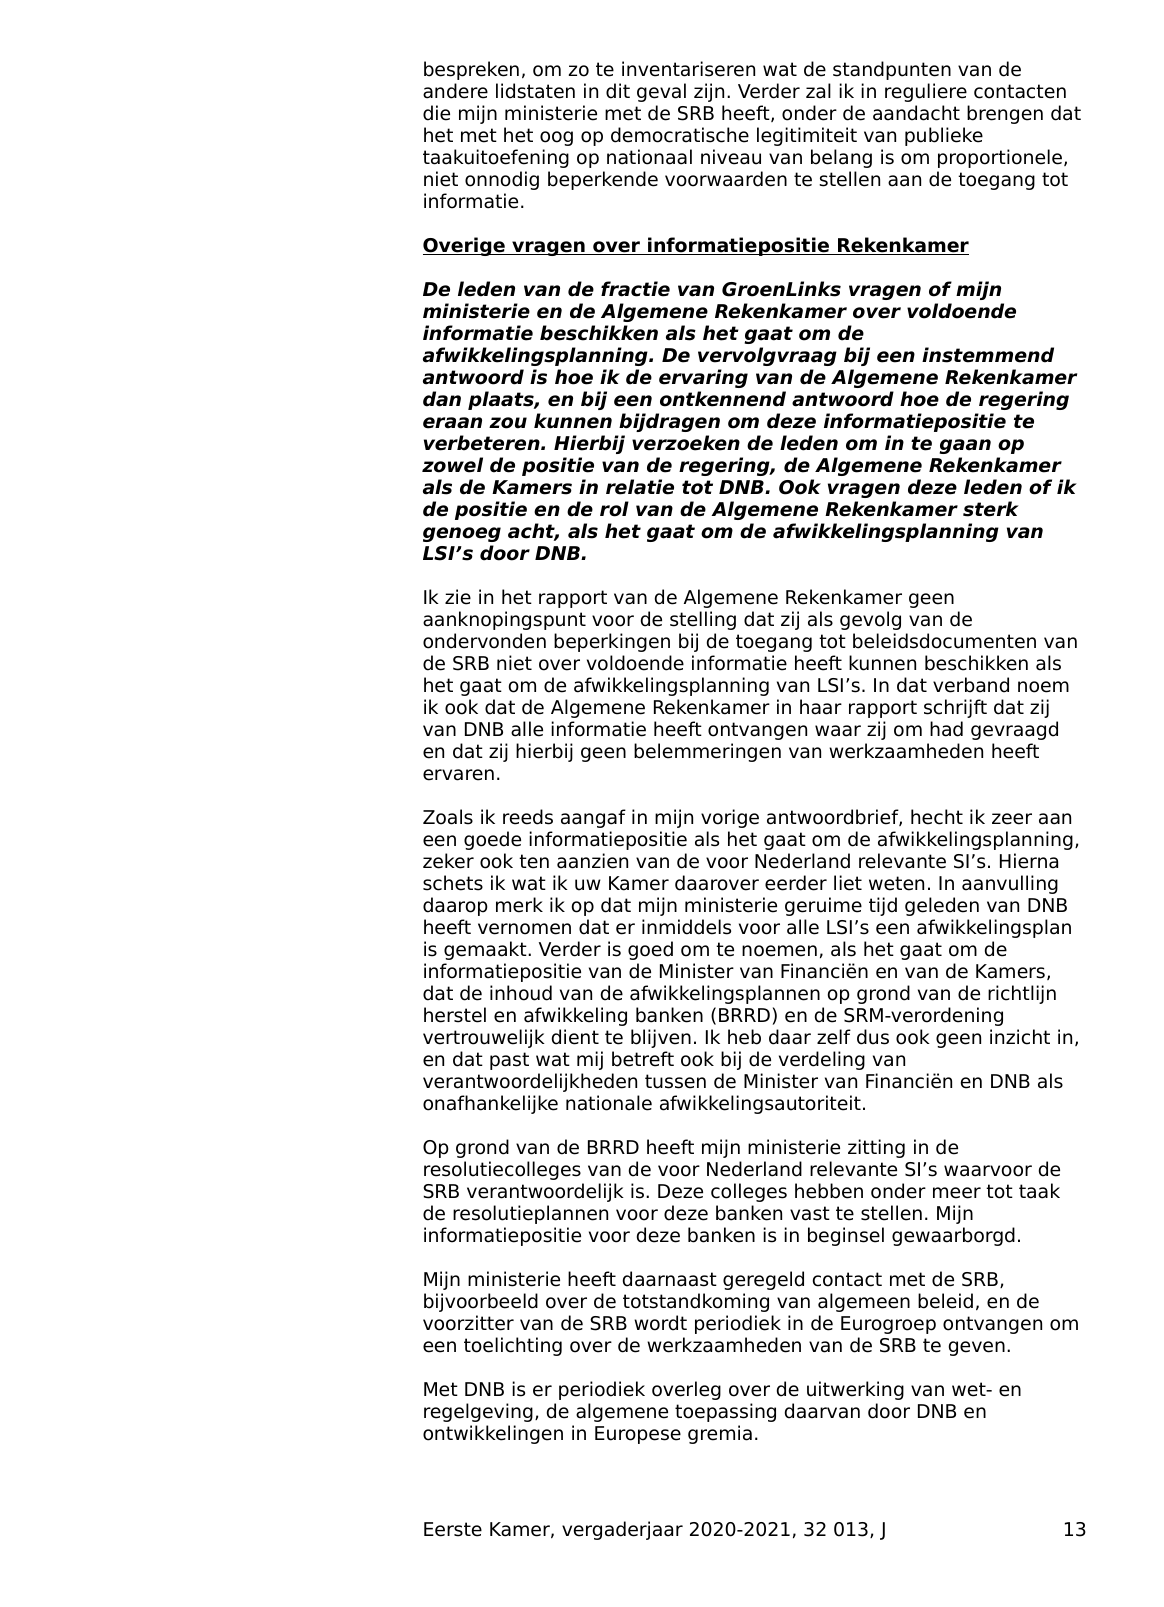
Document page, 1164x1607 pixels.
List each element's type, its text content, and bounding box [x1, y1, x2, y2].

text Ik zie in het rapport van de Algemene Rekenkamer geen aanknopingspunt voor de stelling dat zij als gevolg van de ondervonden beperkingen bij de toegang tot beleidsdocumenten van de SRB niet over voldoende informatie heeft kunnen beschikken als het gaat om de afwikkelingsplanning van LSI’s. In dat verband noem ik ook dat de Algemene Rekenkamer in haar rapport schrijft dat zij van DNB alle informatie heeft ontvangen waar zij om had gevraagd en dat zij hierbij geen belemmeringen van werkzaamheden heeft ervaren. [422, 587, 1087, 785]
text Zoals ik reeds aangaf in mijn vorige antwoordbrief, hecht ik zeer aan een goede informatiepositie als het gaat om de afwikkelingsplanning, zeker ook ten aanzien van de voor Nederland relevante SI’s. Hierna schets ik wat ik uw Kamer daarover eerder liet weten. In aanvulling daarop merk ik op dat mijn ministerie geruime tijd geleden van DNB heeft vernomen dat er inmiddels voor alle LSI’s een afwikkelingsplan is gemaakt. Verder is goed om te noemen, als het gaat om de informatiepositie van de Minister van Financiën en van de Kamers, dat de inhoud van de afwikkelingsplannen op grond van de richtlijn herstel en afwikkeling banken (BRRD) en de SRM-verordening vertrouwelijk dient te blijven. Ik heb daar zelf dus ook geen inzicht in, en dat past wat mij betreft ook bij de verdeling van verantwoordelijkheden tussen de Minister van Financiën en DNB als onafhankelijke nationale afwikkelingsautoriteit. [422, 807, 1087, 1115]
text Met DNB is er periodiek overleg over de uitwerking van wet- en regelgeving, de algemene toepassing daarvan door DNB en ontwikkelingen in Europese gremia. [422, 1379, 1087, 1445]
text Mijn ministerie heeft daarnaast geregeld contact met de SRB, bijvoorbeeld over de totstandkoming van algemeen beleid, en de voorzitter van de SRB wordt periodiek in de Eurogroep ontvangen om een toelichting over de werkzaamheden van de SRB te geven. [422, 1269, 1087, 1357]
text bespreken, om zo te inventariseren wat de standpunten van de andere lidstaten in dit geval zijn. Verder zal ik in reguliere contacten die mijn ministerie met de SRB heeft, onder de aandacht brengen dat het met het oog op democratische legitimiteit van publieke taakuitoefening op nationaal niveau van belang is om proportionele, niet onnodig beperkende voorwaarden te stellen aan de toegang tot informatie. [422, 59, 1087, 213]
text Op grond van de BRRD heeft mijn ministerie zitting in de resolutiecolleges van de voor Nederland relevante SI’s waarvoor de SRB verantwoordelijk is. Deze colleges hebben onder meer tot taak de resolutieplannen voor deze banken vast te stellen. Mijn informatiepositie voor deze banken is in beginsel gewaarborgd. [422, 1137, 1087, 1247]
subtitle Overige vragen over informatiepositie Rekenkamer [422, 235, 1087, 257]
text De leden van de fractie van GroenLinks vragen of mijn ministerie en de Algemene Rekenkamer over voldoende informatie beschikken als het gaat om de afwikkelingsplanning. De vervolgvraag bij een instemmend antwoord is hoe ik de ervaring van de Algemene Rekenkamer dan plaats, en bij een ontkennend antwoord hoe de regering eraan zou kunnen bijdragen om deze informatiepositie te verbeteren. Hierbij verzoeken de leden om in te gaan op zowel de positie van de regering, de Algemene Rekenkamer als de Kamers in relatie tot DNB. Ook vragen deze leden of ik de positie en de rol van de Algemene Rekenkamer sterk genoeg acht, als het gaat om de afwikkelingsplanning van LSI’s door DNB. [422, 279, 1087, 565]
